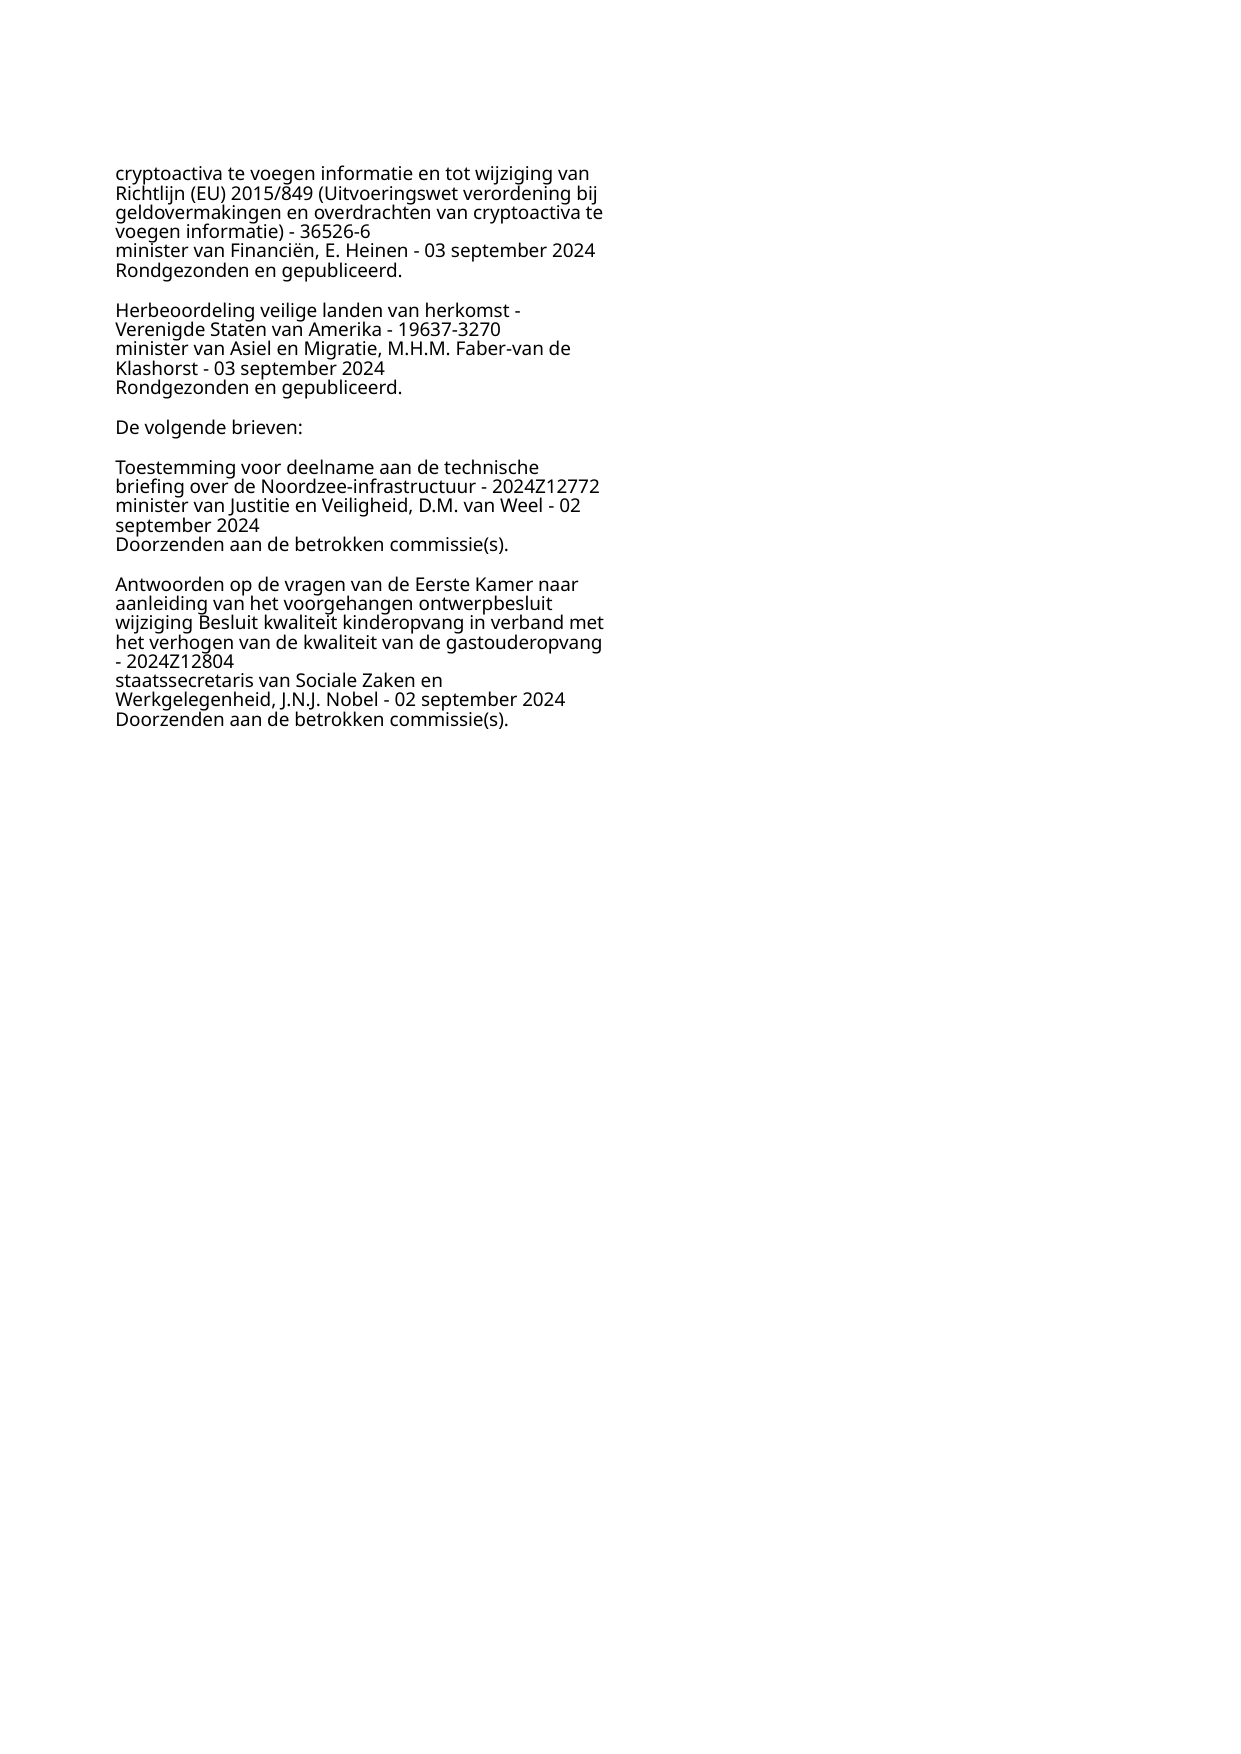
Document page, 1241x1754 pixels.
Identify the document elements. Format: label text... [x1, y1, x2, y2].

text minister van Asiel en Migratie, M.H.M. Faber-van de Klashorst - 03 september 2024 [115, 340, 605, 379]
text staatssecretaris van Sociale Zaken en Werkgelegenheid, J.N.J. Nobel - 02 september 2024 [115, 672, 605, 711]
text Rondgezonden en gepubliceerd. [115, 262, 605, 281]
text minister van Justitie en Veiligheid, D.M. van Weel - 02 september 2024 [115, 497, 605, 536]
text Rondgezonden en gepubliceerd. [115, 379, 605, 398]
text cryptoactiva te voegen informatie en tot wijziging van Richtlijn (EU) 2015/849 (Uitvoeringswet verordening bij geldovermakingen en overdrachten van cryptoactiva te voegen informatie) - 36526-6 [115, 165, 605, 242]
text Doorzenden aan de betrokken commissie(s). [115, 711, 605, 730]
text Toestemming voor deelname aan de technische briefing over de Noordzee-infrastructuur - 2024Z12772 [115, 459, 605, 497]
text De volgende brieven: [115, 419, 605, 438]
text minister van Financiën, E. Heinen - 03 september 2024 [115, 242, 605, 262]
text Doorzenden aan de betrokken commissie(s). [115, 536, 605, 555]
text Herbeoordeling veilige landen van herkomst - Verenigde Staten van Amerika - 19637-3270 [115, 302, 605, 340]
text Antwoorden op de vragen van de Eerste Kamer naar aanleiding van het voorgehangen ontwerpbesluit wijziging Besluit kwaliteit kinderopvang in verband met het verhogen van de kwaliteit van de gastouderopvang - 2024Z12804 [115, 576, 605, 672]
